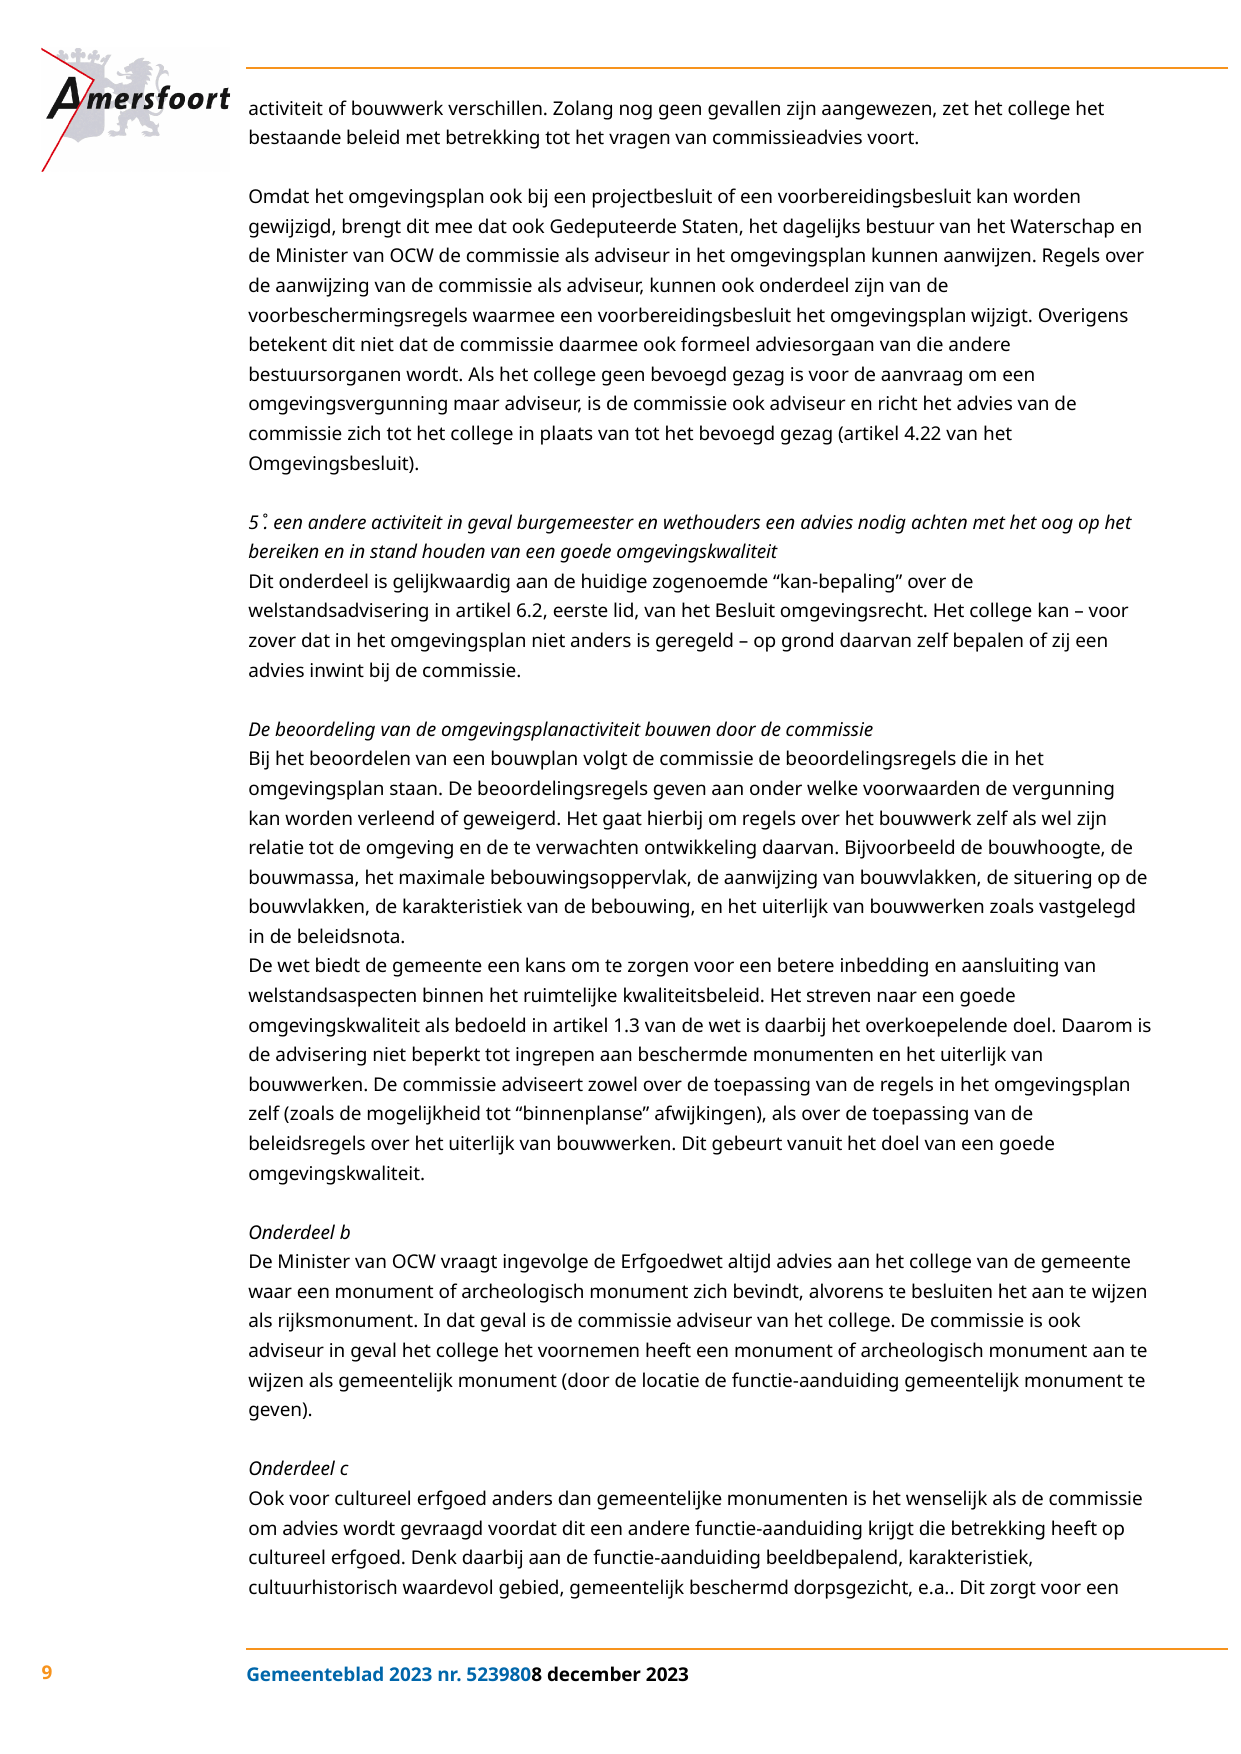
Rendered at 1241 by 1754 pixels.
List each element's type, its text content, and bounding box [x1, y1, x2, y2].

picture [41, 47, 231, 172]
text Bij het beoordelen van een bouwplan volgt de commissie de beoordelingsregels die in het omgevingsplan staan. De beoordelingsregels geven aan onder welke voorwaarden de vergunning kan worden verleend of geweigerd. Het gaat hierbij om regels over het bouwwerk zelf als wel zijn relatie tot de omgeving en de te verwachten ontwikkeling daarvan. Bijvoorbeeld de bouwhoogte, de bouwmassa, het maximale bebouwingsoppervlak, de aanwijzing van bouwvlakken, de situering op de bouwvlakken, de karakteristiek van de bebouwing, en het uiterlijk van bouwwerken zoals vastgelegd in de beleidsnota. [248, 746, 1152, 949]
text De beoordeling van de omgevingsplanactiviteit bouwen door de commissie [248, 716, 1152, 742]
text De wet biedt de gemeente een kans om te zorgen voor een betere inbedding en aansluiting van welstandsaspecten binnen het ruimtelijke kwaliteitsbeleid. Het streven naar een goede omgevingskwaliteit als bedoeld in artikel 1.3 van de wet is daarbij het overkoepelende doel. Daarom is de advisering niet beperkt tot ingrepen aan beschermde monumenten en het uiterlijk van bouwwerken. De commissie adviseert zowel over de toepassing van de regels in het omgevingsplan zelf (zoals de mogelijkheid tot “binnenplanse” afwijkingen), als over de toepassing van de beleidsregels over het uiterlijk van bouwwerken. Dit gebeurt vanuit het doel van een goede omgevingskwaliteit. [248, 953, 1152, 1186]
text activiteit of bouwwerk verschillen. Zolang nog geen gevallen zijn aangewezen, zet het college het bestaande beleid met betrekking tot het vragen van commissieadvies voort. [248, 95, 1152, 150]
text De Minister van OCW vraagt ingevolge de Erfgoedwet altijd advies aan het college van de gemeente waar een monument of archeologisch monument zich bevindt, alvorens te besluiten het aan te wijzen als rijksmonument. In dat geval is de commissie adviseur van het college. De commissie is ook adviseur in geval het college het voornemen heeft een monument of archeologisch monument aan te wijzen als gemeentelijk monument (door de locatie de functie-aanduiding gemeentelijk monument te geven). [248, 1248, 1152, 1422]
text Ook voor cultureel erfgoed anders dan gemeentelijke monumenten is het wenselijk als de commissie om advies wordt gevraagd voordat dit een andere functie-aanduiding krijgt die betrekking heeft op cultureel erfgoed. Denk daarbij aan de functie-aanduiding beeldbepalend, karakteristiek, cultuurhistorisch waardevol gebied, gemeentelijk beschermd dorpsgezicht, e.a.. Dit zorgt voor een [248, 1485, 1152, 1600]
text Omdat het omgevingsplan ook bij een projectbesluit of een voorbereidingsbesluit kan worden gewijzigd, brengt dit mee dat ook Gedeputeerde Staten, het dagelijks bestuur van het Waterschap en de Minister van OCW de commissie als adviseur in het omgevingsplan kunnen aanwijzen. Regels over de aanwijzing van de commissie als adviseur, kunnen ook onderdeel zijn van de voorbeschermingsregels waarmee een voorbereidingsbesluit het omgevingsplan wijzigt. Overigens betekent dit niet dat de commissie daarmee ook formeel adviesorgaan van die andere bestuursorganen wordt. Als het college geen bevoegd gezag is voor de aanvraag om een omgevingsvergunning maar adviseur, is de commissie ook adviseur en richt het advies van de commissie zich tot het college in plaats van tot het bevoegd gezag (artikel 4.22 van het Omgevingsbesluit). [248, 183, 1152, 476]
text Dit onderdeel is gelijkwaardig aan de huidige zogenoemde “kan-bepaling” over de welstandsadvisering in artikel 6.2, eerste lid, van het Besluit omgevingsrecht. Het college kan – voor zover dat in het omgevingsplan niet anders is geregeld – op grond daarvan zelf bepalen of zij een advies inwint bij de commissie. [248, 568, 1152, 683]
text Onderdeel b [248, 1219, 1152, 1245]
text Onderdeel c [248, 1456, 1152, 1481]
text 5 ̊. een andere activiteit in geval burgemeester en wethouders een advies nodig achten met het oog op het bereiken en in stand houden van een goede omgevingskwaliteit [248, 509, 1152, 564]
